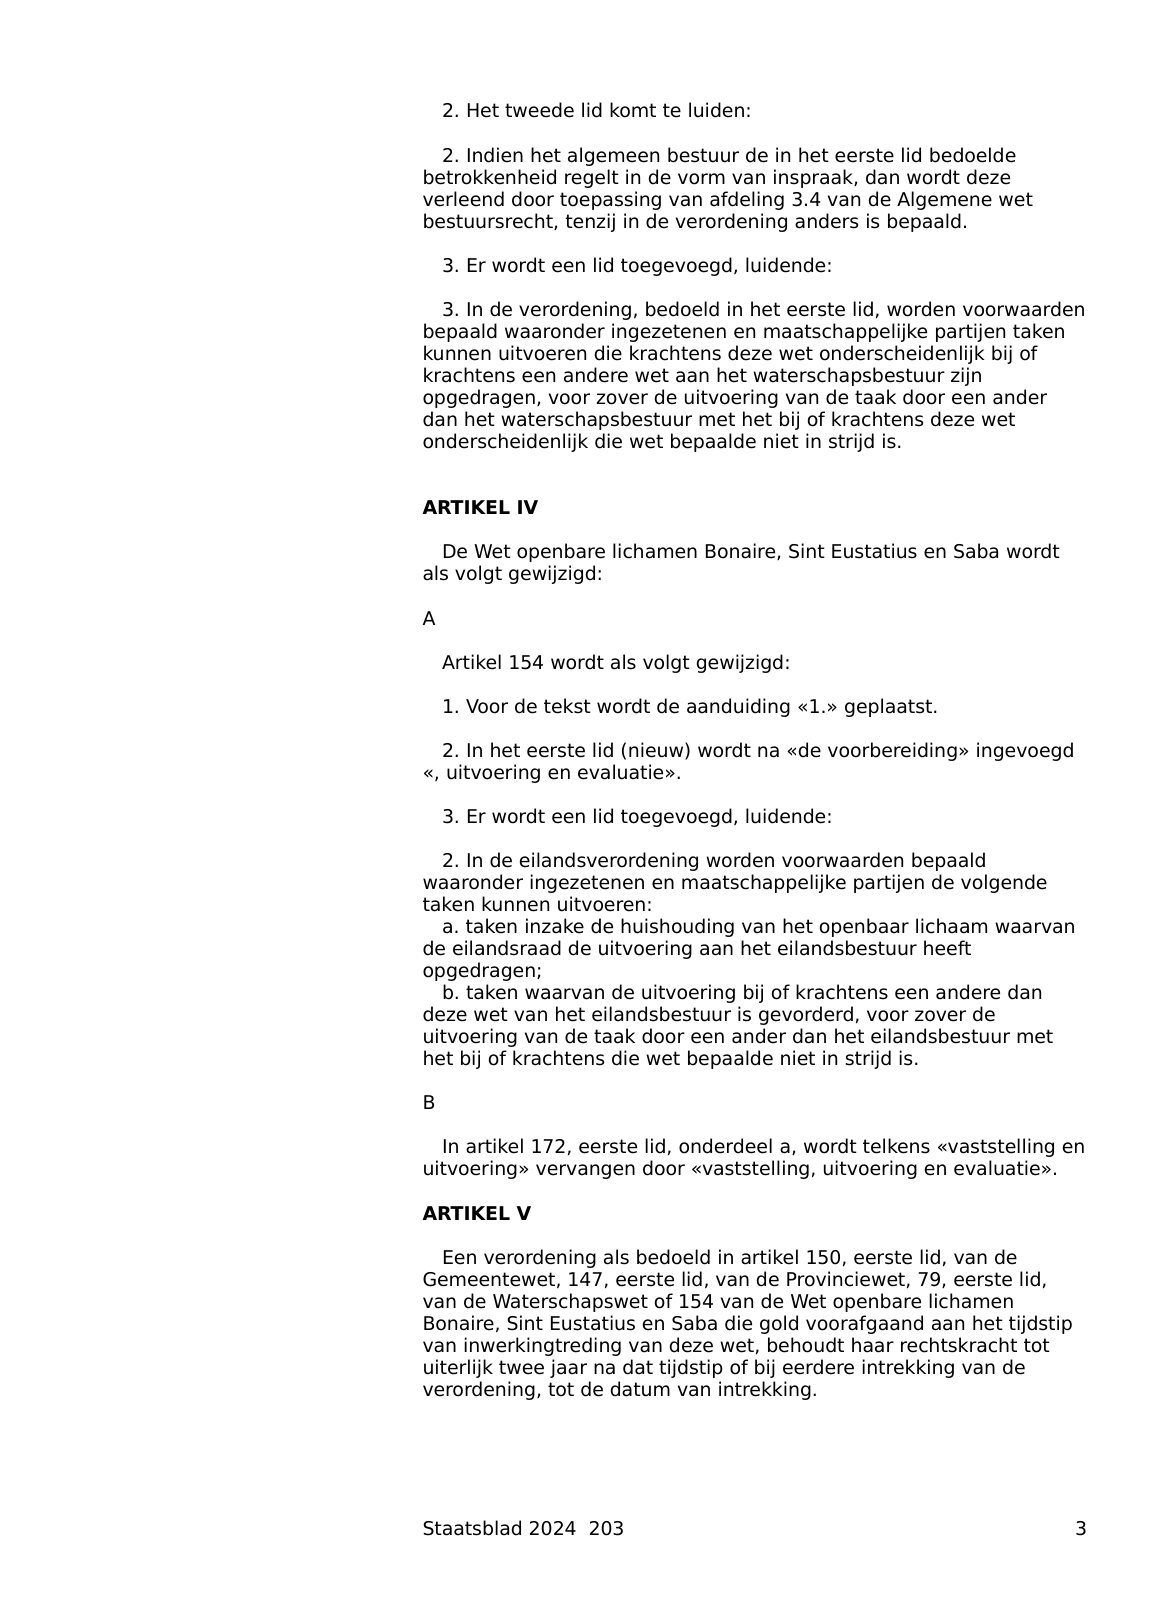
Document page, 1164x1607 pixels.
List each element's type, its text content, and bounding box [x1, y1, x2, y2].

text 3. Er wordt een lid toegevoegd, luidende: [422, 806, 1087, 828]
text 3. Er wordt een lid toegevoegd, luidende: [422, 255, 1087, 277]
text 2. Het tweede lid komt te luiden: [422, 100, 1087, 122]
text 1. Voor de tekst wordt de aanduiding «1.» geplaatst. [422, 696, 1087, 718]
text 2. In de eilandsverordening worden voorwaarden bepaald waaronder ingezetenen en maatschappelijke partijen de volgende taken kunnen uitvoeren: [422, 850, 1087, 916]
text De Wet openbare lichamen Bonaire, Sint Eustatius en Saba wordt als volgt gewijzigd: [422, 541, 1087, 585]
text 3. In de verordening, bedoeld in het eerste lid, worden voorwaarden bepaald waaronder ingezetenen en maatschappelijke partijen taken kunnen uitvoeren die krachtens deze wet onderscheidenlijk bij of krachtens een andere wet aan het waterschapsbestuur zijn opgedragen, voor zover de uitvoering van de taak door een ander dan het waterschapsbestuur met het bij of krachtens deze wet onderscheidenlijk die wet bepaalde niet in strijd is. [422, 299, 1087, 453]
subtitle ARTIKEL V [422, 1202, 1087, 1224]
text Artikel 154 wordt als volgt gewijzigd: [422, 652, 1087, 673]
text Een verordening als bedoeld in artikel 150, eerste lid, van de Gemeentewet, 147, eerste lid, van de Provinciewet, 79, eerste lid, van de Waterschapswet of 154 van de Wet openbare lichamen Bonaire, Sint Eustatius en Saba die gold voorafgaand aan het tijdstip van inwerkingtreding van deze wet, behoudt haar rechtskracht tot uiterlijk twee jaar na dat tijdstip of bij eerdere intrekking van de verordening, tot de datum van intrekking. [422, 1247, 1087, 1401]
text 2. In het eerste lid (nieuw) wordt na «de voorbereiding» ingevoegd «, uitvoering en evaluatie». [422, 740, 1087, 784]
text A [422, 607, 1087, 629]
text In artikel 172, eerste lid, onderdeel a, wordt telkens «vaststelling en uitvoering» vervangen door «vaststelling, uitvoering en evaluatie». [422, 1136, 1087, 1180]
subtitle ARTIKEL IV [422, 497, 1087, 519]
text b. taken waarvan de uitvoering bij of krachtens een andere dan deze wet van het eilandsbestuur is gevorderd, voor zover de uitvoering van de taak door een ander dan het eilandsbestuur met het bij of krachtens die wet bepaalde niet in strijd is. [422, 982, 1087, 1070]
text a. taken inzake de huishouding van het openbaar lichaam waarvan de eilandsraad de uitvoering aan het eilandsbestuur heeft opgedragen; [422, 916, 1087, 982]
text 2. Indien het algemeen bestuur de in het eerste lid bedoelde betrokkenheid regelt in de vorm van inspraak, dan wordt deze verleend door toepassing van afdeling 3.4 van de Algemene wet bestuursrecht, tenzij in de verordening anders is bepaald. [422, 144, 1087, 232]
text B [422, 1092, 1087, 1114]
